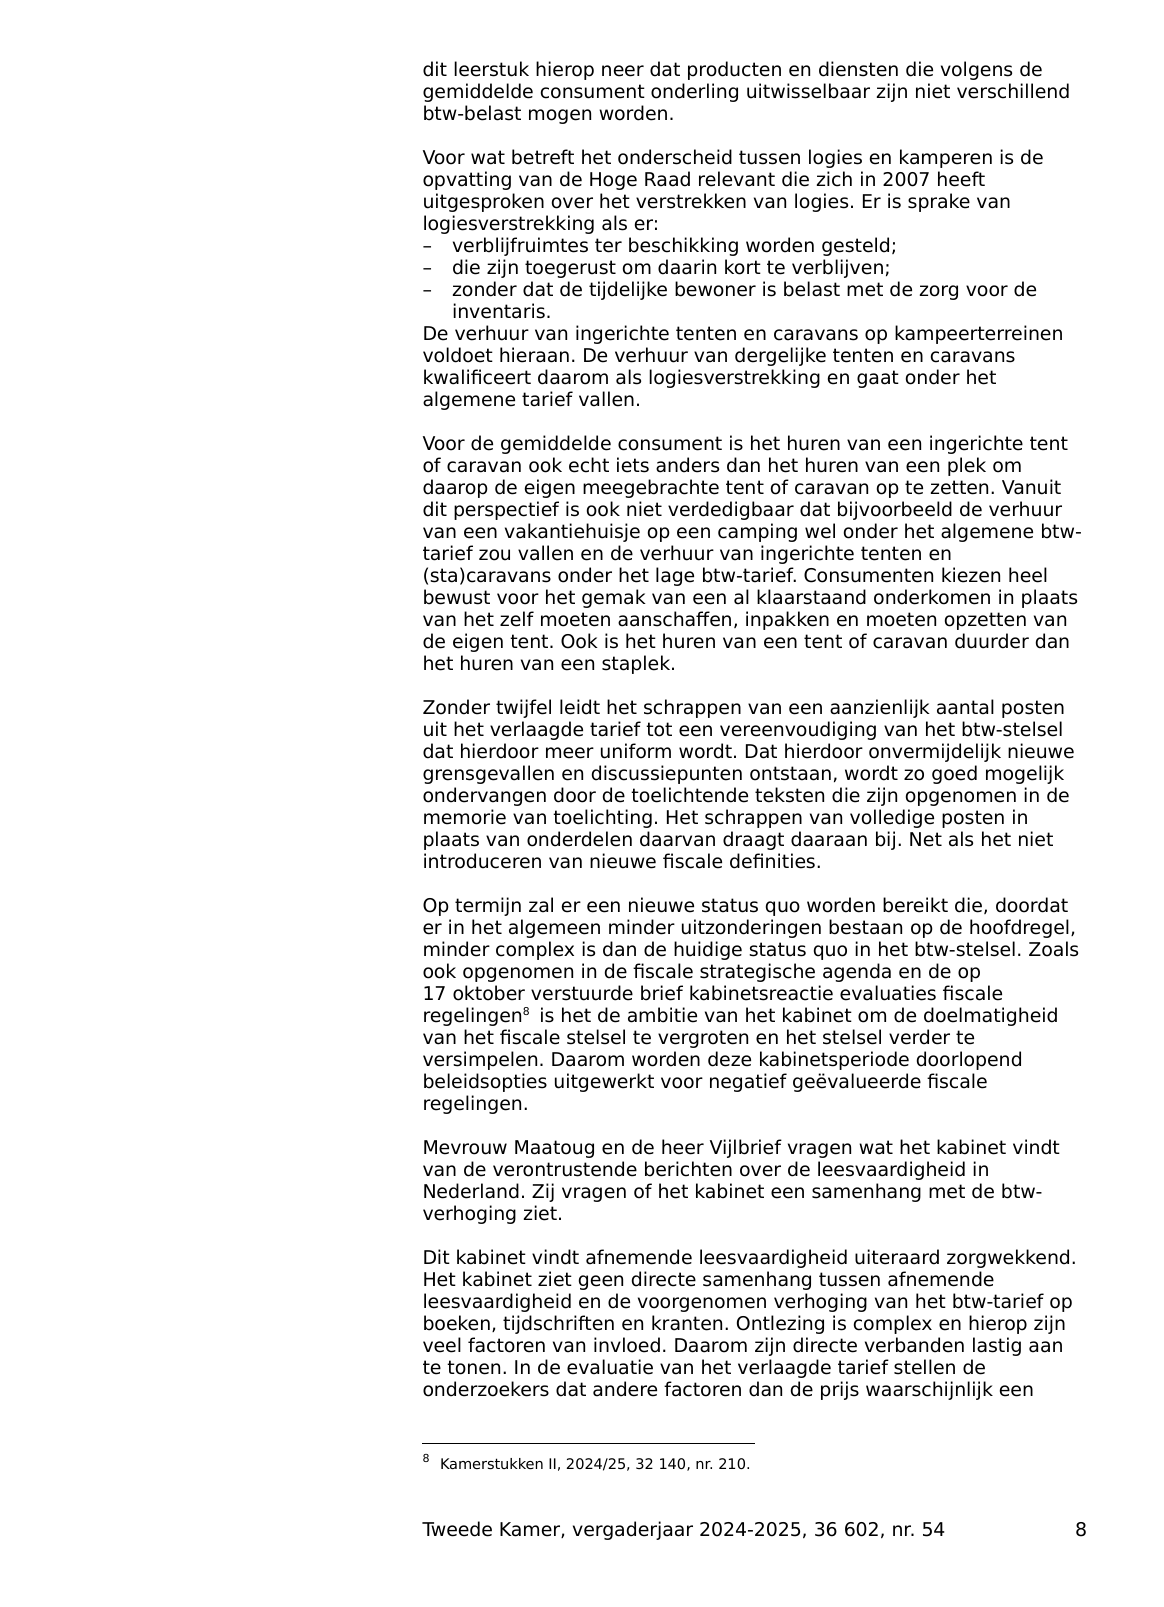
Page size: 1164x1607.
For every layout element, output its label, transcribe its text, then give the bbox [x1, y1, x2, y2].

text Zonder twijfel leidt het schrappen van een aanzienlijk aantal posten uit het verlaagde tarief tot een vereenvoudiging van het btw-stelsel dat hierdoor meer uniform wordt. Dat hierdoor onvermijdelijk nieuwe grensgevallen en discussiepunten ontstaan, wordt zo goed mogelijk ondervangen door de toelichtende teksten die zijn opgenomen in de memorie van toelichting. Het schrappen van volledige posten in plaats van onderdelen daarvan draagt daaraan bij. Net als het niet introduceren van nieuwe fiscale definities. [422, 697, 1087, 873]
text – zonder dat de tijdelijke bewoner is belast met de zorg voor de inventaris. [422, 279, 1087, 323]
text – die zijn toegerust om daarin kort te verblijven; [422, 257, 1087, 279]
text Voor wat betreft het onderscheid tussen logies en kamperen is de opvatting van de Hoge Raad relevant die zich in 2007 heeft uitgesproken over het verstrekken van logies. Er is sprake van logiesverstrekking als er: [422, 147, 1087, 235]
text De verhuur van ingerichte tenten en caravans op kampeerterreinen voldoet hieraan. De verhuur van dergelijke tenten en caravans kwalificeert daarom als logiesverstrekking en gaat onder het algemene tarief vallen. [422, 323, 1087, 411]
text Kamerstukken II, 2024/25, 32 140, nr. 210. [422, 1452, 1087, 1474]
text Op termijn zal er een nieuwe status quo worden bereikt die, doordat er in het algemeen minder uitzonderingen bestaan op de hoofdregel, minder complex is dan de huidige status quo in het btw-stelsel. Zoals ook opgenomen in de fiscale strategische agenda en de op 17 oktober verstuurde brief kabinetsreactie evaluaties fiscale regelingen is het de ambitie van het kabinet om de doelmatigheid van het fiscale stelsel te vergroten en het stelsel verder te versimpelen. Daarom worden deze kabinetsperiode doorlopend beleidsopties uitgewerkt voor negatief geëvalueerde fiscale regelingen. [422, 895, 1087, 1115]
text Dit kabinet vindt afnemende leesvaardigheid uiteraard zorgwekkend. Het kabinet ziet geen directe samenhang tussen afnemende leesvaardigheid en de voorgenomen verhoging van het btw-tarief op boeken, tijdschriften en kranten. Ontlezing is complex en hierop zijn veel factoren van invloed. Daarom zijn directe verbanden lastig aan te tonen. In de evaluatie van het verlaagde tarief stellen de onderzoekers dat andere factoren dan de prijs waarschijnlijk een [422, 1247, 1087, 1401]
text – verblijfruimtes ter beschikking worden gesteld; [422, 235, 1087, 257]
text Mevrouw Maatoug en de heer Vijlbrief vragen wat het kabinet vindt van de verontrustende berichten over de leesvaardigheid in Nederland. Zij vragen of het kabinet een samenhang met de btw-verhoging ziet. [422, 1137, 1087, 1225]
text dit leerstuk hierop neer dat producten en diensten die volgens de gemiddelde consument onderling uitwisselbaar zijn niet verschillend btw-belast mogen worden. [422, 59, 1087, 125]
text Voor de gemiddelde consument is het huren van een ingerichte tent of caravan ook echt iets anders dan het huren van een plek om daarop de eigen meegebrachte tent of caravan op te zetten. Vanuit dit perspectief is ook niet verdedigbaar dat bijvoorbeeld de verhuur van een vakantiehuisje op een camping wel onder het algemene btw-tarief zou vallen en de verhuur van ingerichte tenten en (sta)caravans onder het lage btw-tarief. Consumenten kiezen heel bewust voor het gemak van een al klaarstaand onderkomen in plaats van het zelf moeten aanschaffen, inpakken en moeten opzetten van de eigen tent. Ook is het huren van een tent of caravan duurder dan het huren van een staplek. [422, 433, 1087, 675]
